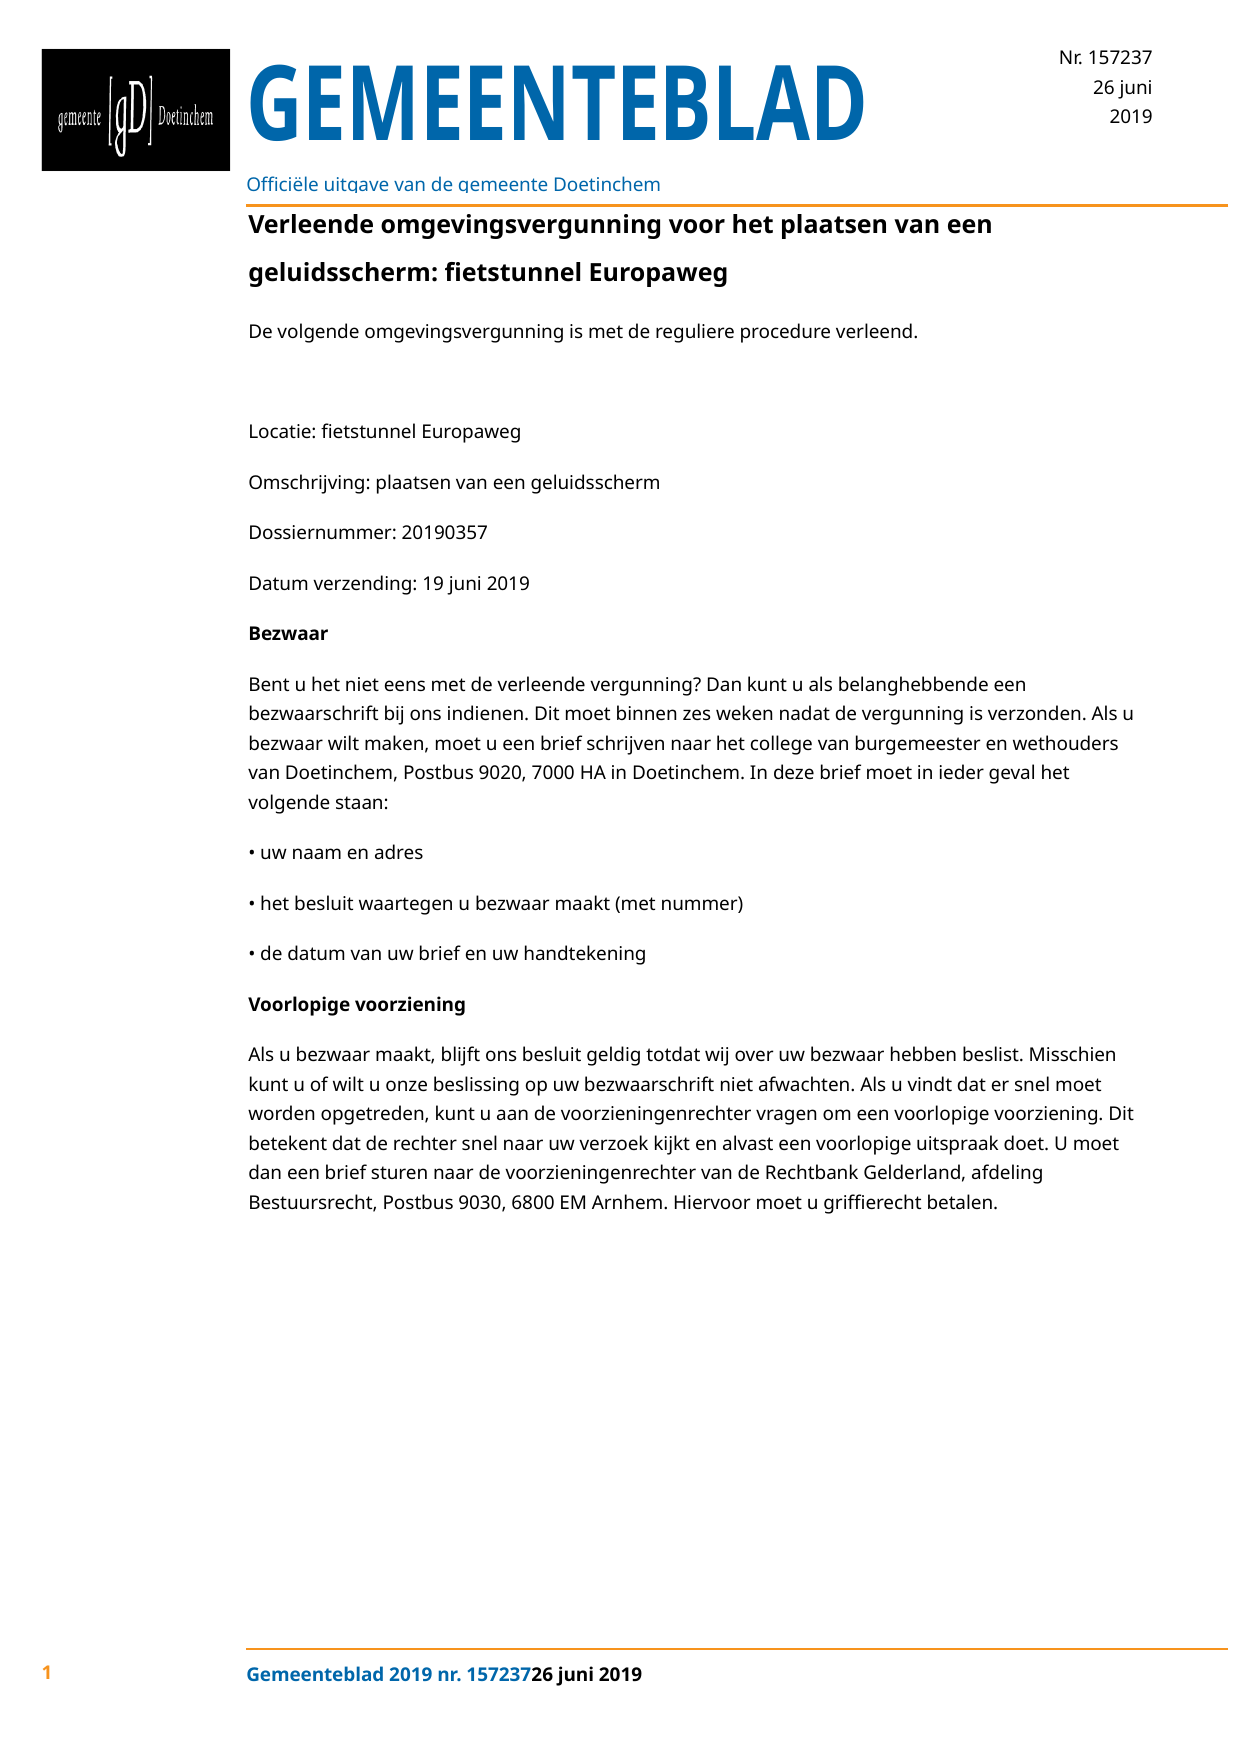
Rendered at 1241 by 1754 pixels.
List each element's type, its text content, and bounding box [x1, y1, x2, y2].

text • het besluit waartegen u bezwaar maakt (met nummer) [248, 890, 1152, 916]
text Voorlopige voorziening [248, 991, 1152, 1017]
text Locatie: fietstunnel Europaweg [248, 419, 1152, 444]
text Dossiernummer: 20190357 [248, 519, 1152, 545]
text Bezwaar [248, 620, 1152, 646]
text Als u bezwaar maakt, blijft ons besluit geldig totdat wij over uw bezwaar hebben beslist. Misschien kunt u of wilt u onze beslissing op uw bezwaarschrift niet afwachten. Als u vindt dat er snel moet worden opgetreden, kunt u aan de voorzieningenrechter vragen om een voorlopige voorziening. Dit betekent dat de rechter snel naar uw verzoek kijkt en alvast een voorlopige uitspraak doet. U moet dan een brief sturen naar de voorzieningenrechter van de Rechtbank Gelderland, afdeling Bestuursrecht, Postbus 9030, 6800 EM Arnhem. Hiervoor moet u griffierecht betalen. [248, 1041, 1152, 1215]
text Datum verzending: 19 juni 2019 [248, 570, 1152, 596]
text De volgende omgevingsvergunning is met de reguliere procedure verleend. [248, 318, 1152, 344]
text Verleende omgevingsvergunning voor het plaatsen van een geluidsscherm: fietstunnel Europaweg [248, 207, 1152, 288]
text Omschrijving: plaatsen van een geluidsscherm [248, 469, 1152, 495]
text • uw naam en adres [248, 839, 1152, 865]
text Bent u het niet eens met de verleende vergunning? Dan kunt u als belanghebbende een bezwaarschrift bij ons indienen. Dit moet binnen zes weken nadat de vergunning is verzonden. Als u bezwaar wilt maken, moet u een brief schrijven naar het college van burgemeester en wethouders van Doetinchem, Postbus 9020, 7000 HA in Doetinchem. In deze brief moet in ieder geval het volgende staan: [248, 671, 1152, 815]
picture [41, 47, 231, 172]
text • de datum van uw brief en uw handtekening [248, 940, 1152, 966]
